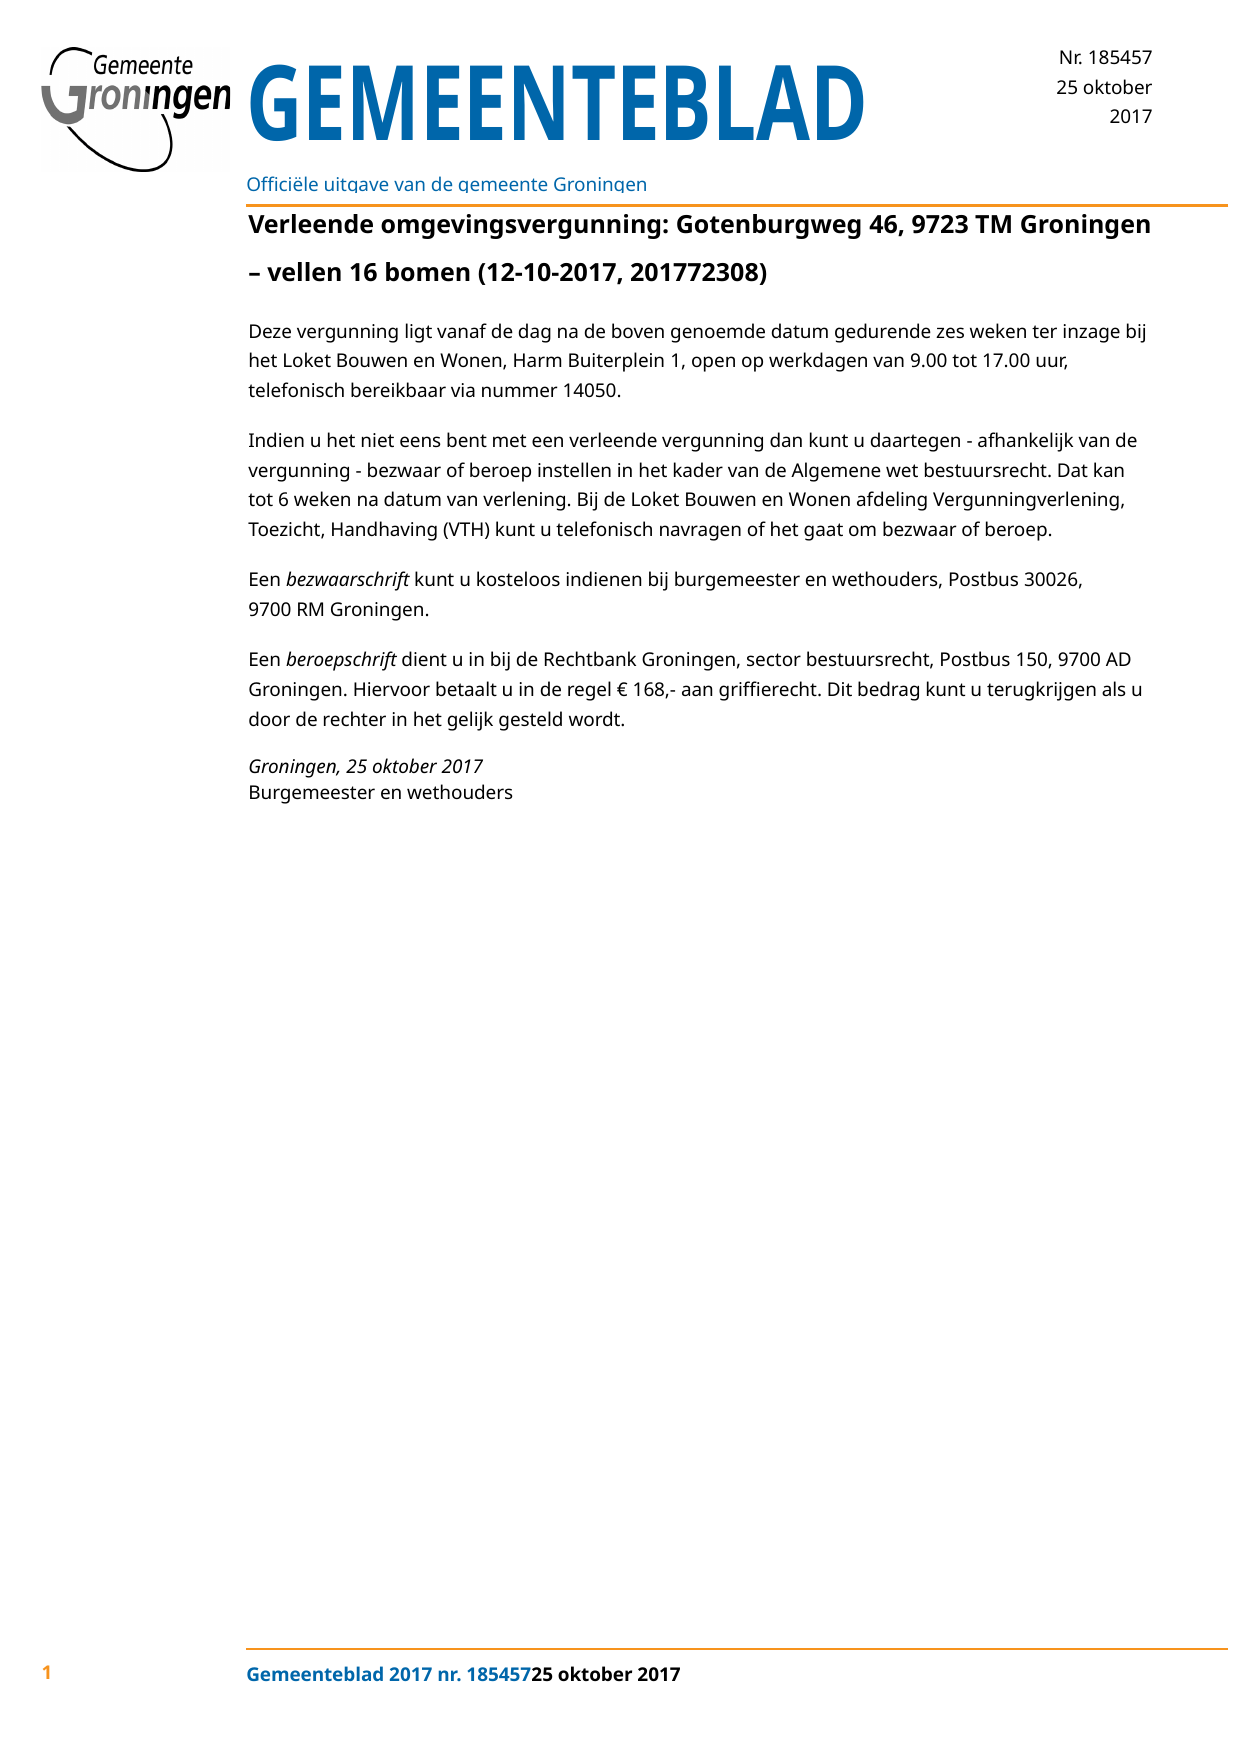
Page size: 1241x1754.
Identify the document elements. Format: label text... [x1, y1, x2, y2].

text Groningen, 25 oktober 2017 [248, 754, 1152, 779]
text Een beroepschrift dient u in bij de Rechtbank Groningen, sector bestuursrecht, Postbus 150, 9700 AD Groningen. Hiervoor betaalt u in de regel € 168,- aan griffierecht. Dit bedrag kunt u terugkrijgen als u door de rechter in het gelijk gesteld wordt. [248, 647, 1152, 732]
text Een bezwaarschrift kunt u kosteloos indienen bij burgemeester en wethouders, Postbus 30026, 9700 RM Groningen. [248, 567, 1152, 622]
text Verleende omgevingsvergunning: Gotenburgweg 46, 9723 TM Groningen – vellen 16 bomen (12-10-2017, 201772308) [248, 207, 1152, 288]
text Deze vergunning ligt vanaf de dag na de boven genoemde datum gedurende zes weken ter inzage bij het Loket Bouwen en Wonen, Harm Buiterplein 1, open op werkdagen van 9.00 tot 17.00 uur, telefonisch bereikbaar via nummer 14050. [248, 318, 1152, 403]
picture [41, 47, 231, 172]
text Burgemeester en wethouders [248, 779, 1152, 805]
text Indien u het niet eens bent met een verleende vergunning dan kunt u daartegen - afhankelijk van de vergunning - bezwaar of beroep instellen in het kader van de Algemene wet bestuursrecht. Dat kan tot 6 weken na datum van verlening. Bij de Loket Bouwen en Wonen afdeling Vergunningverlening, Toezicht, Handhaving (VTH) kunt u telefonisch navragen of het gaat om bezwaar of beroep. [248, 427, 1152, 542]
